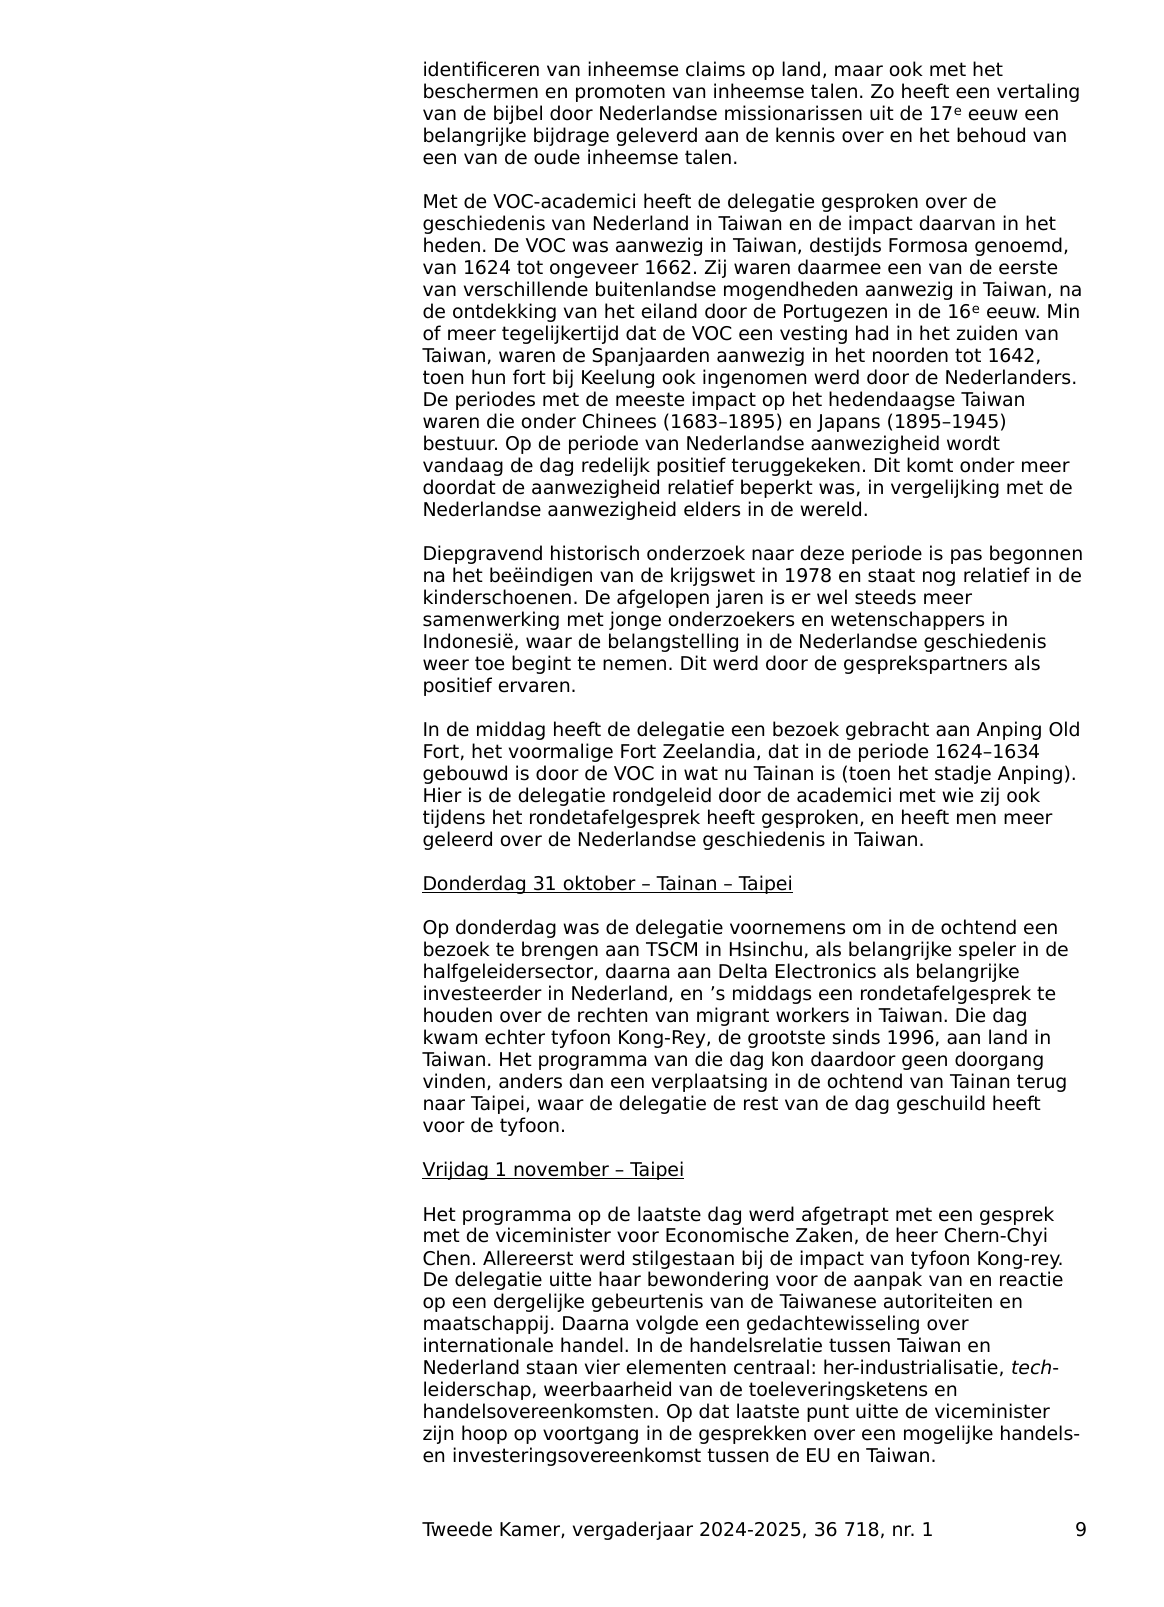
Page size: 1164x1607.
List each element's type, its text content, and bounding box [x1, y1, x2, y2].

subtitle Vrijdag 1 november – Taipei [422, 1159, 1087, 1181]
text In de middag heeft de delegatie een bezoek gebracht aan Anping Old Fort, het voormalige Fort Zeelandia, dat in de periode 1624–1634 gebouwd is door de VOC in wat nu Tainan is (toen het stadje Anping). Hier is de delegatie rondgeleid door de academici met wie zij ook tijdens het rondetafelgesprek heeft gesproken, en heeft men meer geleerd over de Nederlandse geschiedenis in Taiwan. [422, 719, 1087, 851]
text identificeren van inheemse claims op land, maar ook met het beschermen en promoten van inheemse talen. Zo heeft een vertaling van de bijbel door Nederlandse missionarissen uit de 17e eeuw een belangrijke bijdrage geleverd aan de kennis over en het behoud van een van de oude inheemse talen. [422, 59, 1087, 169]
text Op donderdag was de delegatie voornemens om in de ochtend een bezoek te brengen aan TSCM in Hsinchu, als belangrijke speler in de halfgeleidersector, daarna aan Delta Electronics als belangrijke investeerder in Nederland, en ’s middags een rondetafelgesprek te houden over de rechten van migrant workers in Taiwan. Die dag kwam echter tyfoon Kong-Rey, de grootste sinds 1996, aan land in Taiwan. Het programma van die dag kon daardoor geen doorgang vinden, anders dan een verplaatsing in de ochtend van Tainan terug naar Taipei, waar de delegatie de rest van de dag geschuild heeft voor de tyfoon. [422, 917, 1087, 1137]
text Met de VOC-academici heeft de delegatie gesproken over de geschiedenis van Nederland in Taiwan en de impact daarvan in het heden. De VOC was aanwezig in Taiwan, destijds Formosa genoemd, van 1624 tot ongeveer 1662. Zij waren daarmee een van de eerste van verschillende buitenlandse mogendheden aanwezig in Taiwan, na de ontdekking van het eiland door de Portugezen in de 16e eeuw. Min of meer tegelijkertijd dat de VOC een vesting had in het zuiden van Taiwan, waren de Spanjaarden aanwezig in het noorden tot 1642, toen hun fort bij Keelung ook ingenomen werd door de Nederlanders. De periodes met de meeste impact op het hedendaagse Taiwan waren die onder Chinees (1683–1895) en Japans (1895–1945) bestuur. Op de periode van Nederlandse aanwezigheid wordt vandaag de dag redelijk positief teruggekeken. Dit komt onder meer doordat de aanwezigheid relatief beperkt was, in vergelijking met de Nederlandse aanwezigheid elders in de wereld. [422, 191, 1087, 521]
text Het programma op de laatste dag werd afgetrapt met een gesprek met de viceminister voor Economische Zaken, de heer Chern-Chyi Chen. Allereerst werd stilgestaan bij de impact van tyfoon Kong-rey. De delegatie uitte haar bewondering voor de aanpak van en reactie op een dergelijke gebeurtenis van de Taiwanese autoriteiten en maatschappij. Daarna volgde een gedachtewisseling over internationale handel. In de handelsrelatie tussen Taiwan en Nederland staan vier elementen centraal: her-industrialisatie, tech-leiderschap, weerbaarheid van de toeleveringsketens en handelsovereenkomsten. Op dat laatste punt uitte de viceminister zijn hoop op voortgang in de gesprekken over een mogelijke handels- en investeringsovereenkomst tussen de EU en Taiwan. [422, 1203, 1087, 1467]
subtitle Donderdag 31 oktober – Tainan – Taipei [422, 873, 1087, 895]
text Diepgravend historisch onderzoek naar deze periode is pas begonnen na het beëindigen van de krijgswet in 1978 en staat nog relatief in de kinderschoenen. De afgelopen jaren is er wel steeds meer samenwerking met jonge onderzoekers en wetenschappers in Indonesië, waar de belangstelling in de Nederlandse geschiedenis weer toe begint te nemen. Dit werd door de gesprekspartners als positief ervaren. [422, 543, 1087, 697]
